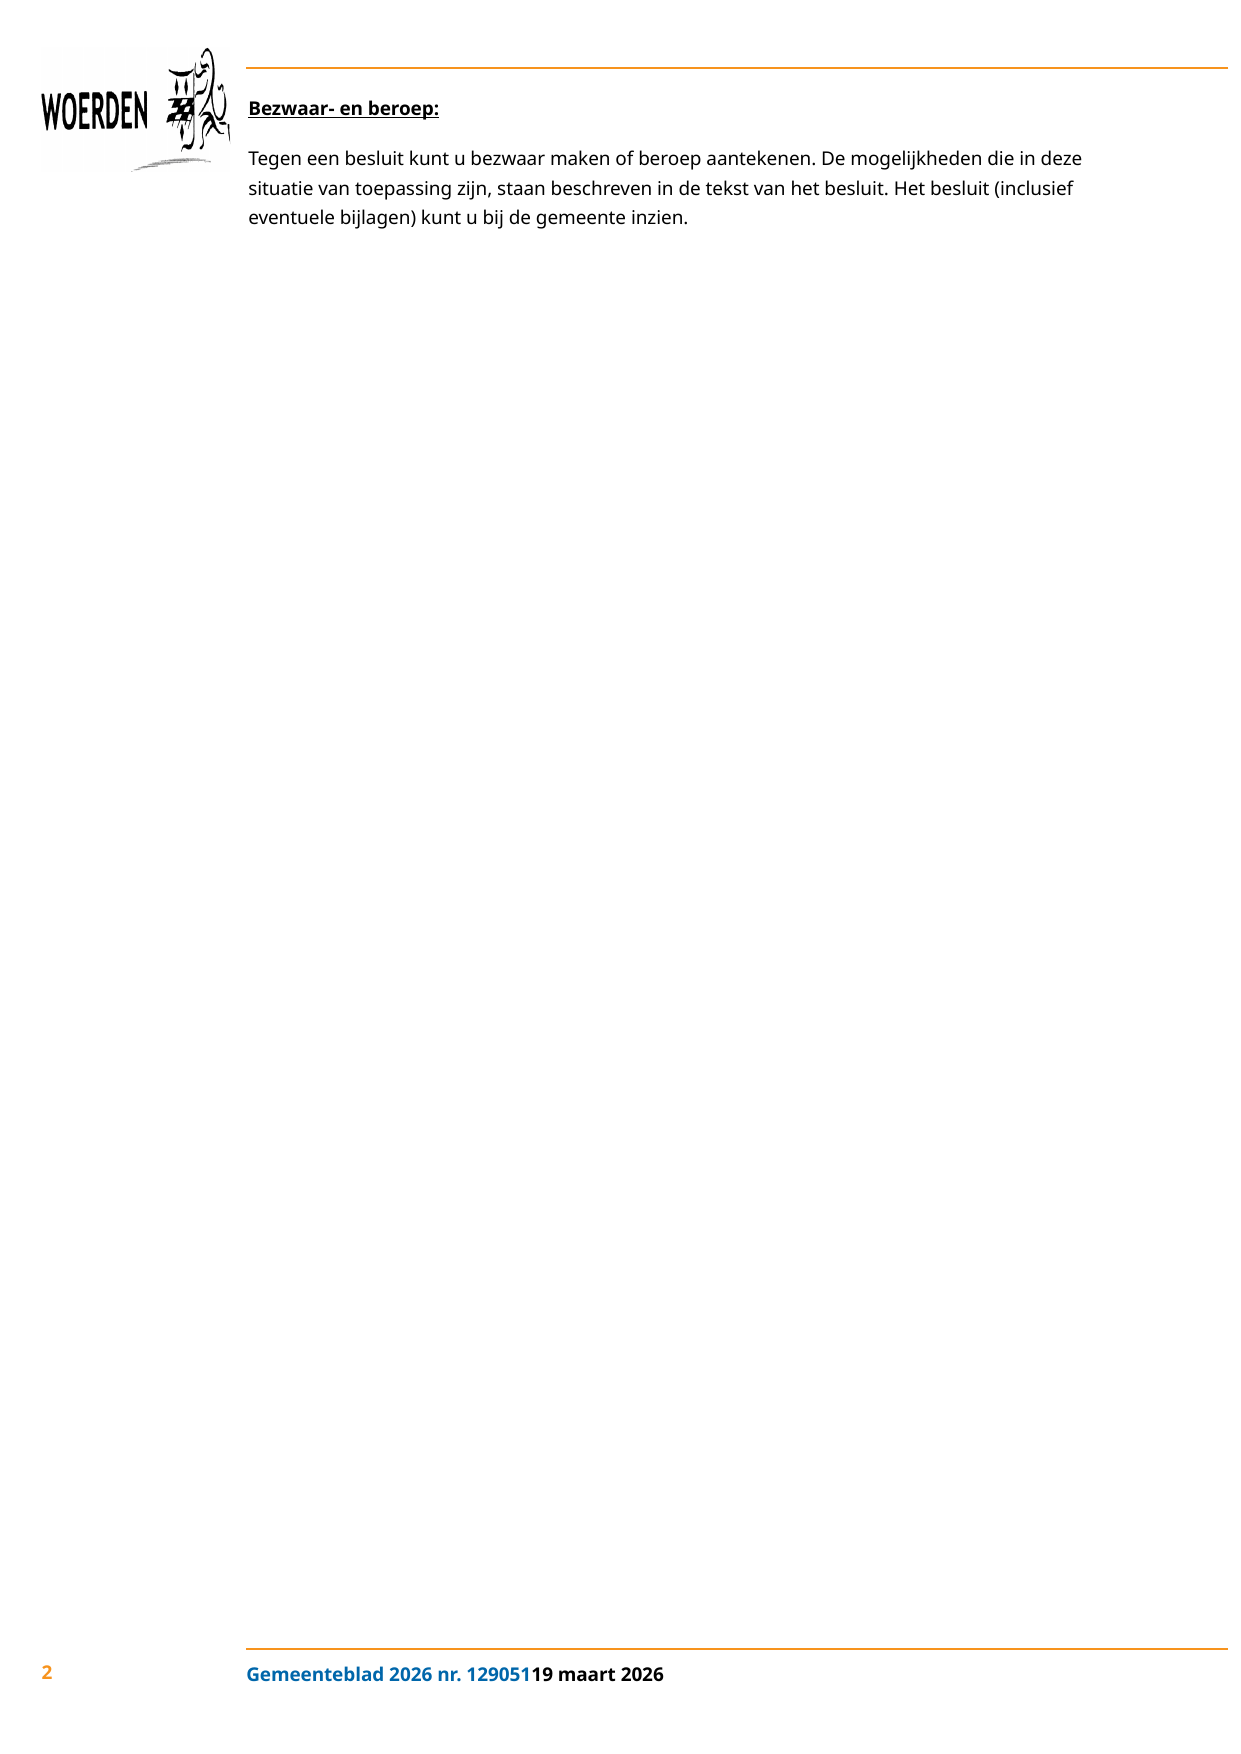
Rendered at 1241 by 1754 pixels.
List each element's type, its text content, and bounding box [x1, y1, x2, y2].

text Bezwaar- en beroep: [248, 95, 1152, 121]
picture [41, 47, 231, 172]
text Tegen een besluit kunt u bezwaar maken of beroep aantekenen. De mogelijkheden die in deze situatie van toepassing zijn, staan beschreven in de tekst van het besluit. Het besluit (inclusief eventuele bijlagen) kunt u bij de gemeente inzien. [248, 145, 1152, 230]
